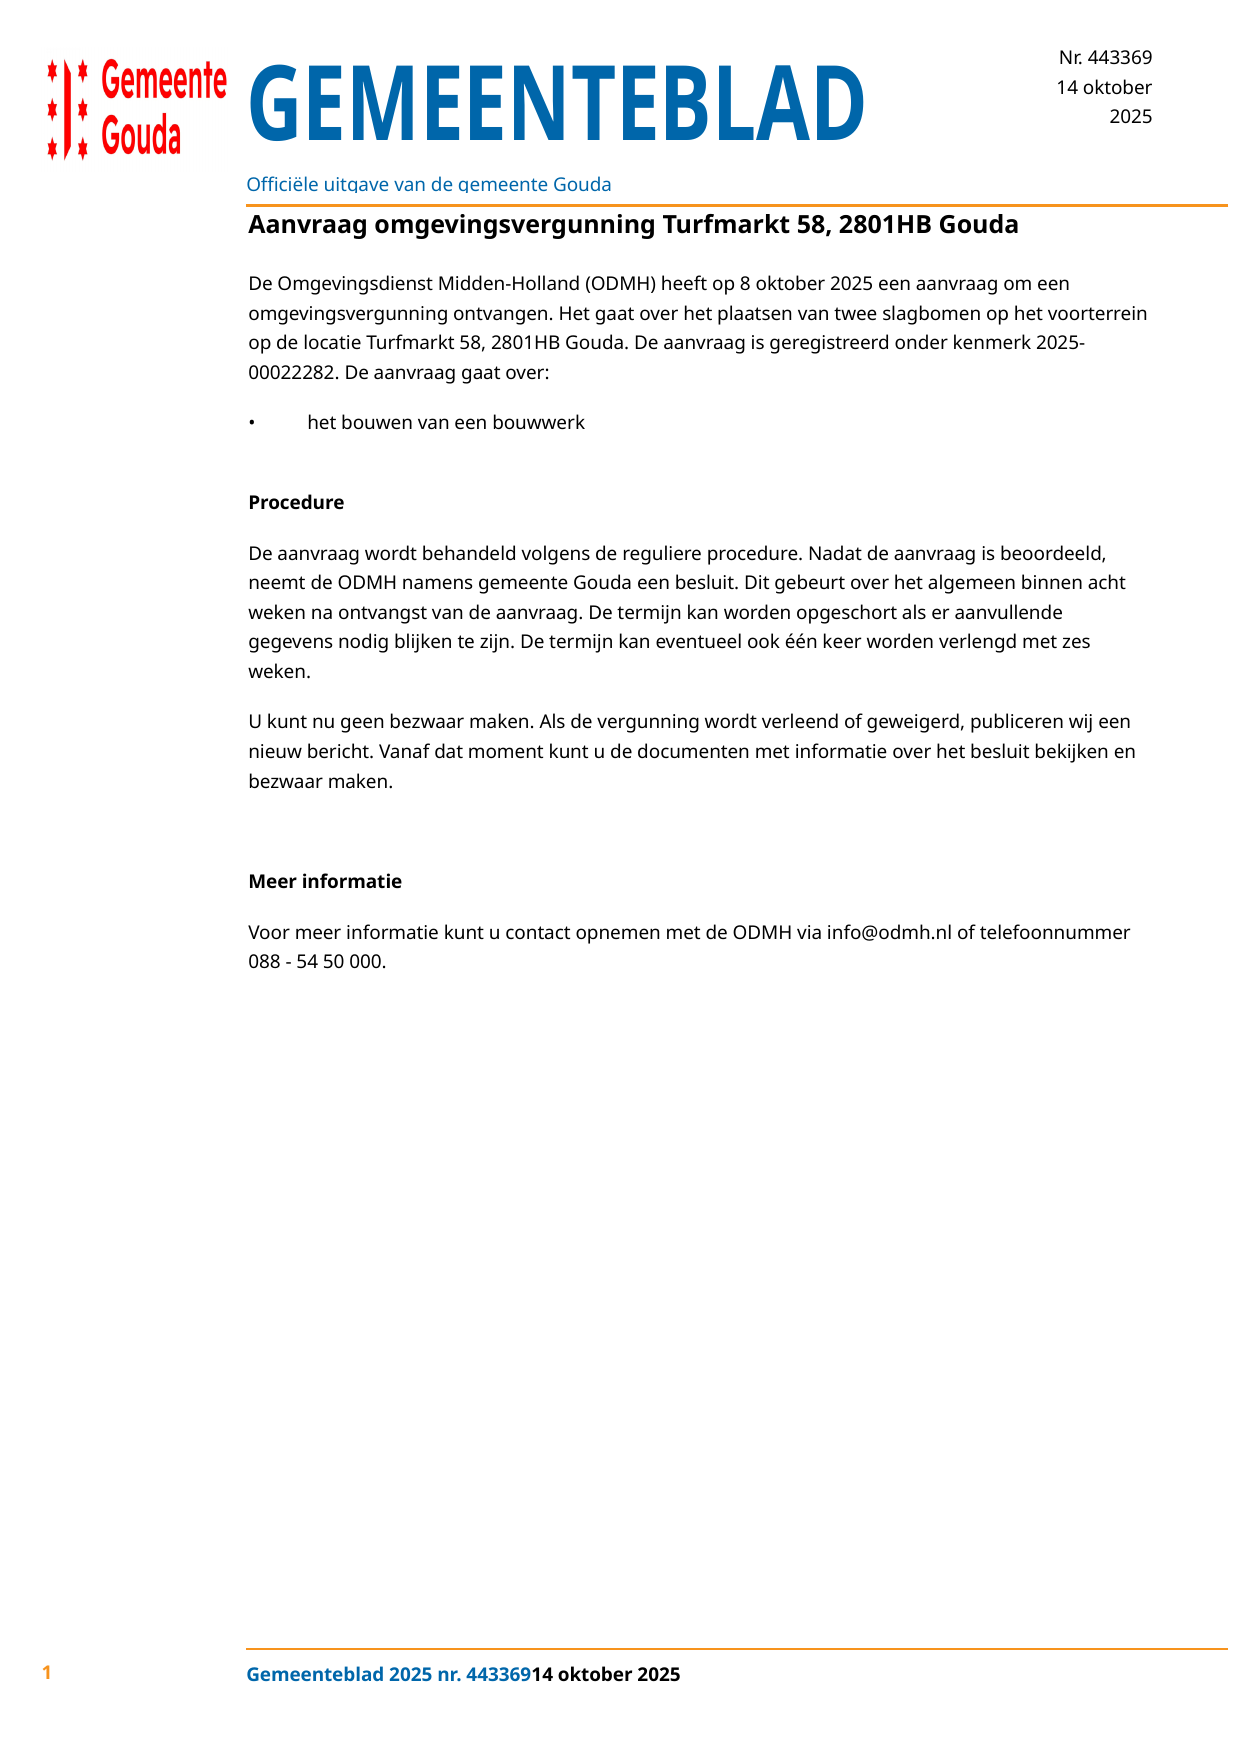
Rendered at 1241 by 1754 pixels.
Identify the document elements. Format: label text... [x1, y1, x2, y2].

picture [41, 47, 231, 172]
list het bouwen van een bouwwerk [248, 409, 1152, 435]
text De Omgevingsdienst Midden-Holland (ODMH) heeft op 8 oktober 2025 een aanvraag om een omgevingsvergunning ontvangen. Het gaat over het plaatsen van twee slagbomen op het voorterrein op de locatie Turfmarkt 58, 2801HB Gouda. De aanvraag is geregistreerd onder kenmerk 2025-00022282. De aanvraag gaat over: [248, 270, 1152, 385]
text De aanvraag wordt behandeld volgens de reguliere procedure. Nadat de aanvraag is beoordeeld, neemt de ODMH namens gemeente Gouda een besluit. Dit gebeurt over het algemeen binnen acht weken na ontvangst van de aanvraag. De termijn kan worden opgeschort als er aanvullende gegevens nodig blijken te zijn. De termijn kan eventueel ook één keer worden verlengd met zes weken. [248, 540, 1152, 684]
text Aanvraag omgevingsvergunning Turfmarkt 58, 2801HB Gouda [248, 207, 1152, 241]
text U kunt nu geen bezwaar maken. Als de vergunning wordt verleend of geweigerd, publiceren wij een nieuw bericht. Vanaf dat moment kunt u de documenten met informatie over het besluit bekijken en bezwaar maken. [248, 709, 1152, 793]
text Procedure [248, 489, 1152, 515]
text Voor meer informatie kunt u contact opnemen met de ODMH via info@odmh.nl of telefoonnummer 088 - 54 50 000. [248, 919, 1152, 974]
text Meer informatie [248, 869, 1152, 894]
